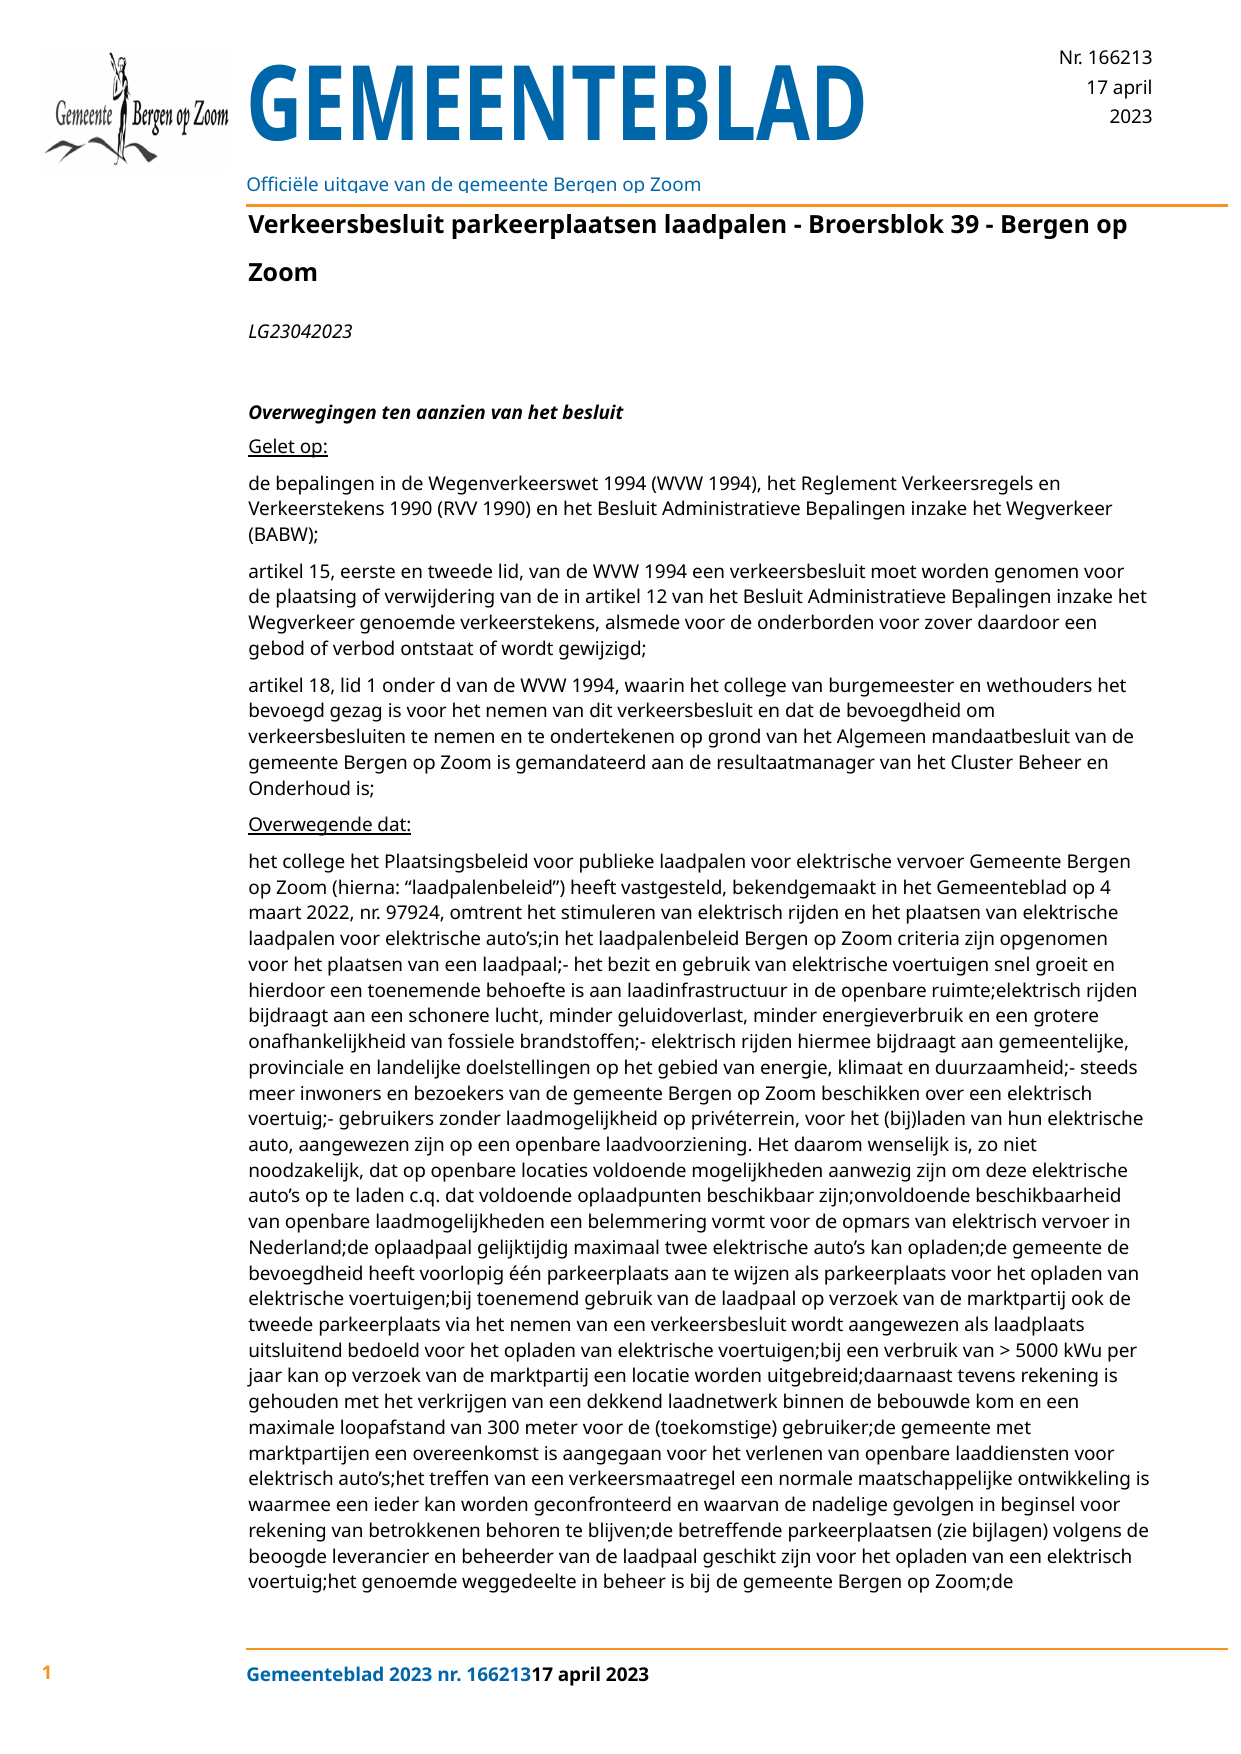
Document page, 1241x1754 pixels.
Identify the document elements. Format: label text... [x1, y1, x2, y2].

text artikel 15, eerste en tweede lid, van de WVW 1994 een verkeersbesluit moet worden genomen voor de plaatsing of verwijdering van de in artikel 12 van het Besluit Administratieve Bepalingen inzake het Wegverkeer genoemde verkeerstekens, alsmede voor de onderborden voor zover daardoor een gebod of verbod ontstaat of wordt gewijzigd; [248, 558, 1152, 661]
text de bepalingen in de Wegenverkeerswet 1994 (WVW 1994), het Reglement Verkeersregels en Verkeerstekens 1990 (RVV 1990) en het Besluit Administratieve Bepalingen inzake het Wegverkeer (BABW); [248, 470, 1152, 547]
text Overwegingen ten aanzien van het besluit [248, 399, 1152, 425]
text LG23042023 [248, 318, 1152, 344]
text Gelet op: [248, 433, 1152, 459]
picture [41, 47, 231, 172]
text het college het Plaatsingsbeleid voor publieke laadpalen voor elektrische vervoer Gemeente Bergen op Zoom (hierna: “laadpalenbeleid”) heeft vastgesteld, bekendgemaakt in het Gemeenteblad op 4 maart 2022, nr. 97924, omtrent het stimuleren van elektrisch rijden en het plaatsen van elektrische laadpalen voor elektrische auto’s;in het laadpalenbeleid Bergen op Zoom criteria zijn opgenomen voor het plaatsen van een laadpaal;- het bezit en gebruik van elektrische voertuigen snel groeit en hierdoor een toenemende behoefte is aan laadinfrastructuur in de openbare ruimte;elektrisch rijden bijdraagt aan een schonere lucht, minder geluidoverlast, minder energieverbruik en een grotere onafhankelijkheid van fossiele brandstoffen;- elektrisch rijden hiermee bijdraagt aan gemeentelijke, provinciale en landelijke doelstellingen op het gebied van energie, klimaat en duurzaamheid;- steeds meer inwoners en bezoekers van de gemeente Bergen op Zoom beschikken over een elektrisch voertuig;- gebruikers zonder laadmogelijkheid op privéterrein, voor het (bij)laden van hun elektrische auto, aangewezen zijn op een openbare laadvoorziening. Het daarom wenselijk is, zo niet noodzakelijk, dat op openbare locaties voldoende mogelijkheden aanwezig zijn om deze elektrische auto’s op te laden c.q. dat voldoende oplaadpunten beschikbaar zijn;onvoldoende beschikbaarheid van openbare laadmogelijkheden een belemmering vormt voor de opmars van elektrisch vervoer in Nederland;de oplaadpaal gelijktijdig maximaal twee elektrische auto’s kan opladen;de gemeente de bevoegdheid heeft voorlopig één parkeerplaats aan te wijzen als parkeerplaats voor het opladen van elektrische voertuigen;bij toenemend gebruik van de laadpaal op verzoek van de marktpartij ook de tweede parkeerplaats via het nemen van een verkeersbesluit wordt aangewezen als laadplaats uitsluitend bedoeld voor het opladen van elektrische voertuigen;bij een verbruik van > 5000 kWu per jaar kan op verzoek van de marktpartij een locatie worden uitgebreid;daarnaast tevens rekening is gehouden met het verkrijgen van een dekkend laadnetwerk binnen de bebouwde kom en een maximale loopafstand van 300 meter voor de (toekomstige) gebruiker;de gemeente met marktpartijen een overeenkomst is aangegaan voor het verlenen van openbare laaddiensten voor elektrisch auto’s;het treffen van een verkeersmaatregel een normale maatschappelijke ontwikkeling is waarmee een ieder kan worden geconfronteerd en waarvan de nadelige gevolgen in beginsel voor rekening van betrokkenen behoren te blijven;de betreffende parkeerplaatsen (zie bijlagen) volgens de beoogde leverancier en beheerder van de laadpaal geschikt zijn voor het opladen van een elektrisch voertuig;het genoemde weggedeelte in beheer is bij de gemeente Bergen op Zoom;de [248, 848, 1152, 1594]
text Overwegende dat: [248, 811, 1152, 837]
text Verkeersbesluit parkeerplaatsen laadpalen - Broersblok 39 - Bergen op Zoom [248, 207, 1152, 288]
text artikel 18, lid 1 onder d van de WVW 1994, waarin het college van burgemeester en wethouders het bevoegd gezag is voor het nemen van dit verkeersbesluit en dat de bevoegdheid om verkeersbesluiten te nemen en te ondertekenen op grond van het Algemeen mandaatbesluit van de gemeente Bergen op Zoom is gemandateerd aan de resultaatmanager van het Cluster Beheer en Onderhoud is; [248, 672, 1152, 801]
